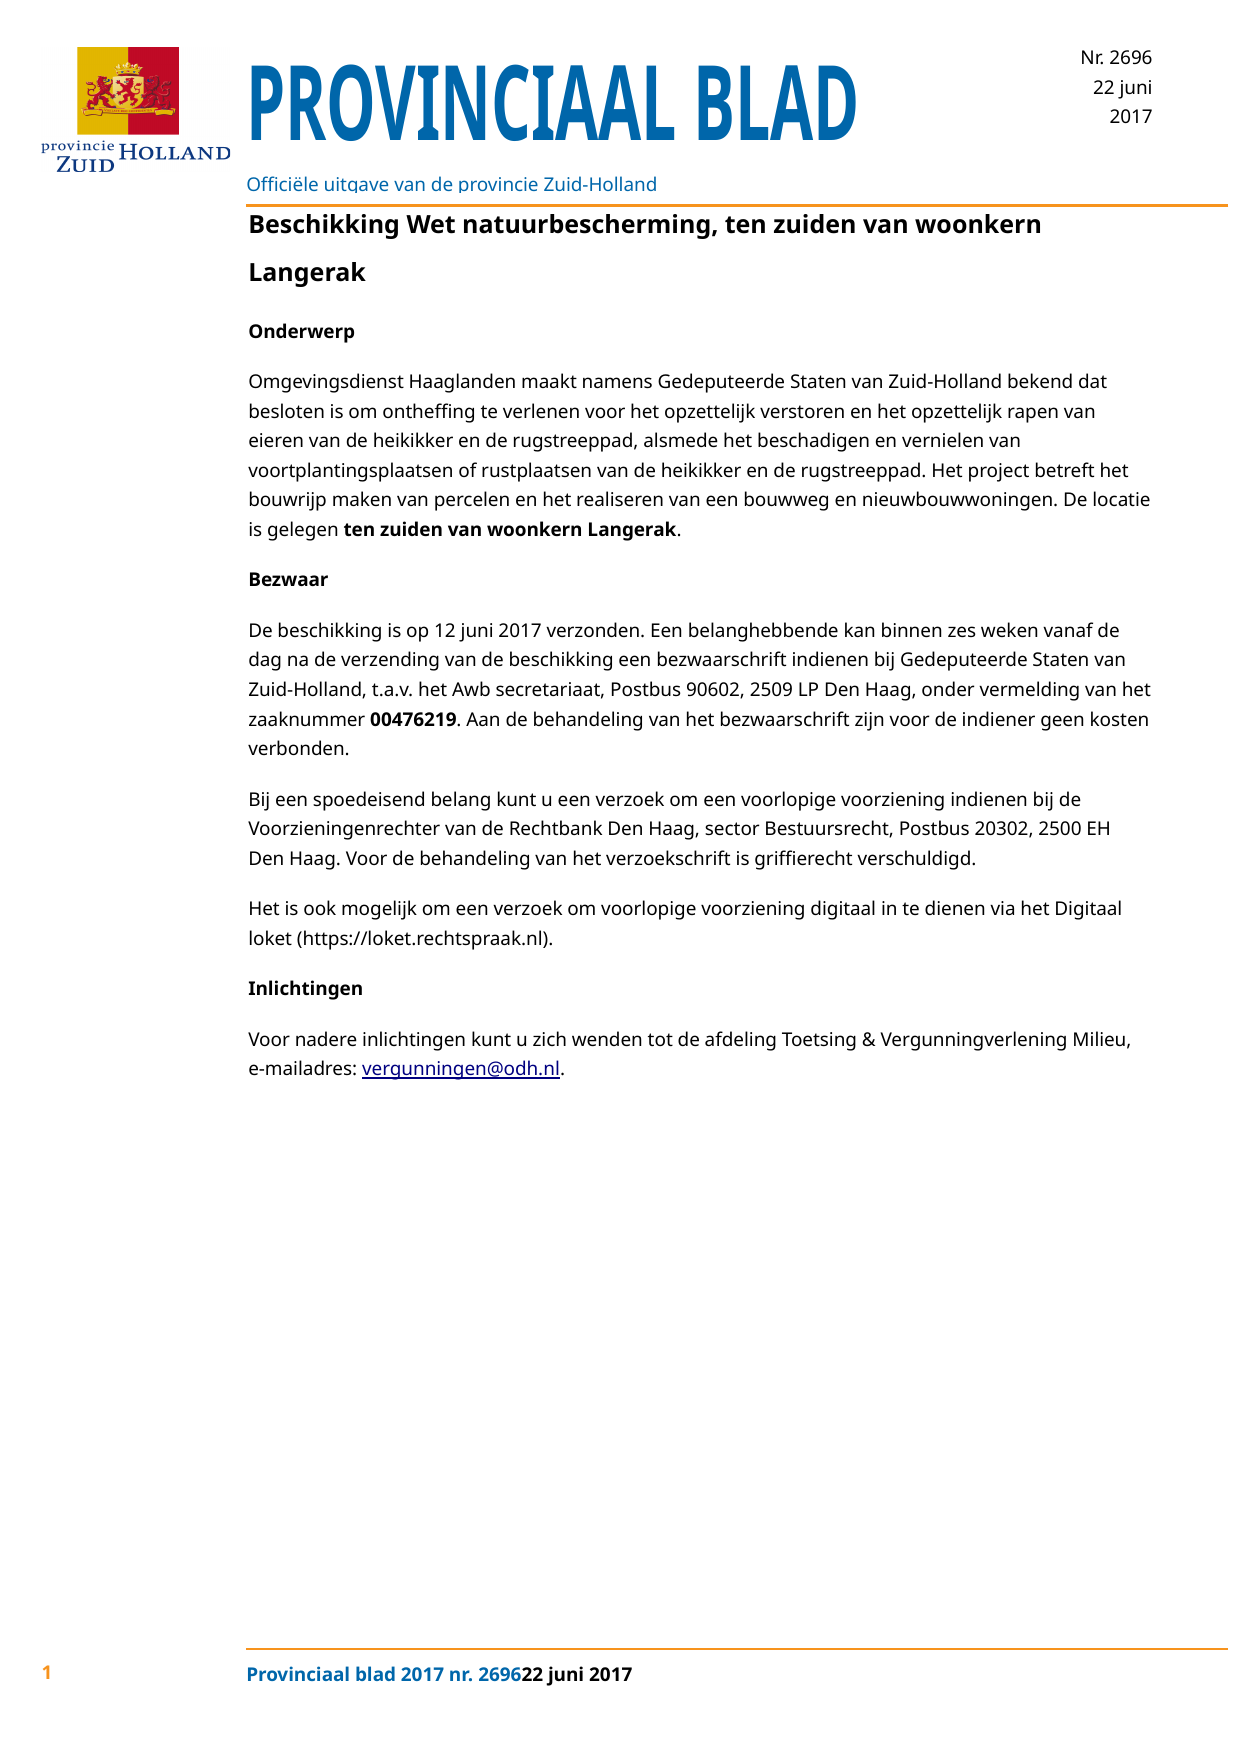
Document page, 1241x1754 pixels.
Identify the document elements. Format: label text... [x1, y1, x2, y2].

text Het is ook mogelijk om een verzoek om voorlopige voorziening digitaal in te dienen via het Digitaal loket (https://loket.rechtspraak.nl). [248, 895, 1152, 951]
text Inlichtingen [248, 975, 1152, 1001]
text Beschikking Wet natuurbescherming, ten zuiden van woonkern Langerak [248, 207, 1152, 288]
text De beschikking is op 12 juni 2017 verzonden. Een belanghebbende kan binnen zes weken vanaf de dag na de verzending van de beschikking een bezwaarschrift indienen bij Gedeputeerde Staten van Zuid-Holland, t.a.v. het Awb secretariaat, Postbus 90602, 2509 LP Den Haag, onder vermelding van het zaaknummer 00476219. Aan de behandeling van het bezwaarschrift zijn voor de indiener geen kosten verbonden. [248, 617, 1152, 761]
text Bij een spoedeisend belang kunt u een verzoek om een voorlopige voorziening indienen bij de Voorzieningenrechter van de Rechtbank Den Haag, sector Bestuursrecht, Postbus 20302, 2500 EH Den Haag. Voor de behandeling van het verzoekschrift is griffierecht verschuldigd. [248, 786, 1152, 871]
text Onderwerp [248, 318, 1152, 344]
picture [41, 47, 231, 172]
text Bezwaar [248, 567, 1152, 592]
text Omgevingsdienst Haaglanden maakt namens Gedeputeerde Staten van Zuid-Holland bekend dat besloten is om ontheffing te verlenen voor het opzettelijk verstoren en het opzettelijk rapen van eieren van de heikikker en de rugstreeppad, alsmede het beschadigen en vernielen van voortplantingsplaatsen of rustplaatsen van de heikikker en de rugstreeppad. Het project betreft het bouwrijp maken van percelen en het realiseren van een bouwweg en nieuwbouwwoningen. De locatie is gelegen ten zuiden van woonkern Langerak. [248, 368, 1152, 542]
text Voor nadere inlichtingen kunt u zich wenden tot de afdeling Toetsing & Vergunningverlening Milieu, e-mailadres: vergunningen@odh.nl. [248, 1026, 1152, 1081]
